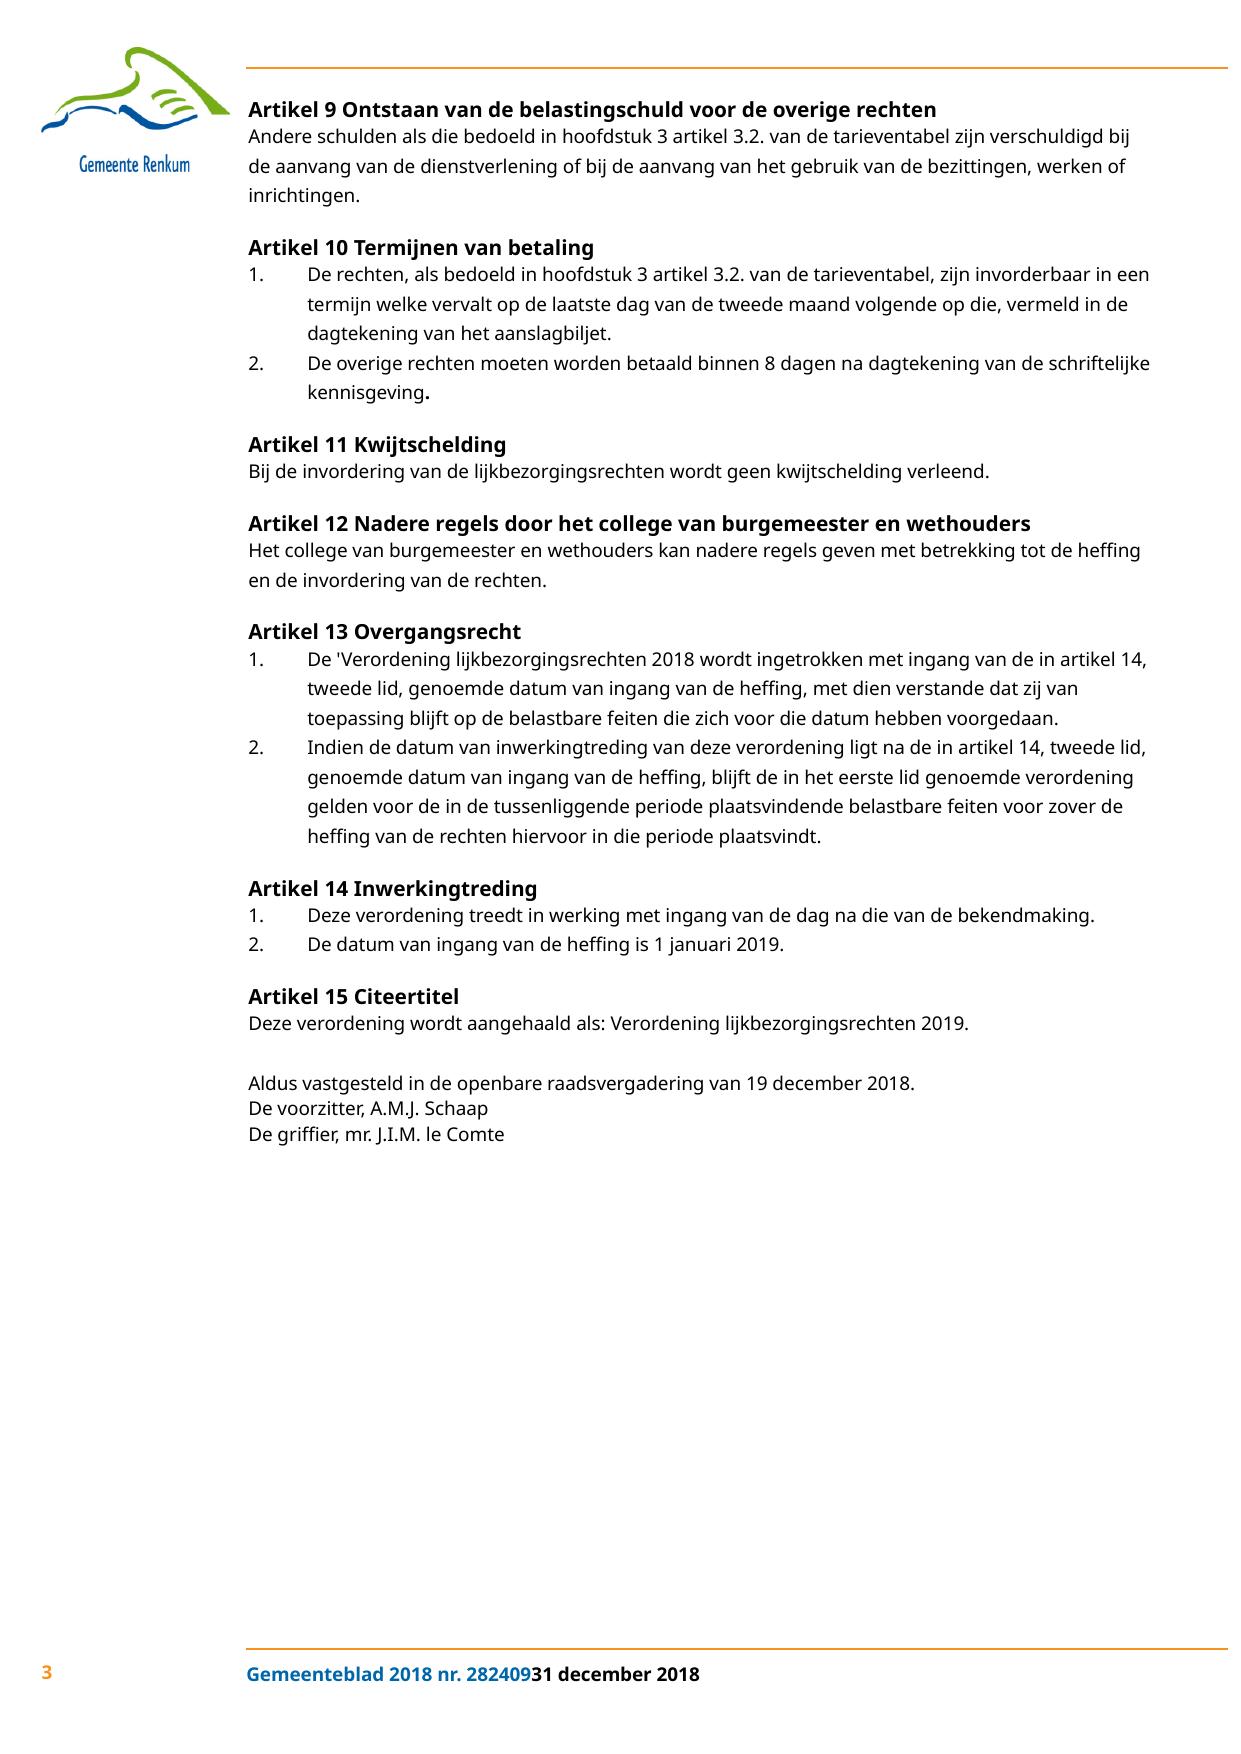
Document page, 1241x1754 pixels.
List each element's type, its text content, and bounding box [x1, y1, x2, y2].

text Artikel 9 Ontstaan van de belastingschuld voor de overige rechten [248, 95, 1152, 123]
list De 'Verordening lijkbezorgingsrechten 2018 wordt ingetrokken met ingang van de in artikel 14, tweede lid, genoemde datum van ingang van de heffing, met dien verstande dat zij van toepassing blijft op de belastbare feiten die zich voor die datum hebben voorgedaan. [248, 646, 1152, 731]
text Artikel 10 Termijnen van betaling [248, 233, 1152, 261]
text De voorzitter, A.M.J. Schaap [248, 1095, 1152, 1121]
text Aldus vastgesteld in de openbare raadsvergadering van 19 december 2018. [248, 1070, 1152, 1095]
text Deze verordening wordt aangehaald als: Verordening lijkbezorgingsrechten 2019. [248, 1011, 1152, 1036]
text Artikel 13 Overgangsrecht [248, 617, 1152, 646]
text Bij de invordering van de lijkbezorgingsrechten wordt geen kwijtschelding verleend. [248, 458, 1152, 484]
text Het college van burgemeester en wethouders kan nadere regels geven met betrekking tot de heffing en de invordering van de rechten. [248, 537, 1152, 593]
list De rechten, als bedoeld in hoofdstuk 3 artikel 3.2. van de tarieventabel, zijn invorderbaar in een termijn welke vervalt op de laatste dag van de tweede maand volgende op die, vermeld in de dagtekening van het aanslagbiljet. [248, 261, 1152, 346]
list Indien de datum van inwerkingtreding van deze verordening ligt na de in artikel 14, tweede lid, genoemde datum van ingang van de heffing, blijft de in het eerste lid genoemde verordening gelden voor de in de tussenliggende periode plaatsvindende belastbare feiten voor zover de heffing van de rechten hiervoor in die periode plaatsvindt. [248, 734, 1152, 849]
list Deze verordening treedt in werking met ingang van de dag na die van de bekendmaking. [248, 902, 1152, 928]
text Artikel 11 Kwijtschelding [248, 430, 1152, 458]
list De datum van ingang van de heffing is 1 januari 2019. [248, 932, 1152, 957]
text Artikel 14 Inwerkingtreding [248, 874, 1152, 902]
picture [41, 47, 231, 172]
text De griffier, mr. J.I.M. le Comte [248, 1121, 1152, 1147]
text Artikel 12 Nadere regels door het college van burgemeester en wethouders [248, 509, 1152, 537]
text Andere schulden als die bedoeld in hoofdstuk 3 artikel 3.2. van de tarieventabel zijn verschuldigd bij de aanvang van de dienstverlening of bij de aanvang van het gebruik van de bezittingen, werken of inrichtingen. [248, 123, 1152, 208]
list De overige rechten moeten worden betaald binnen 8 dagen na dagtekening van de schriftelijke kennisgeving. [248, 350, 1152, 405]
text Artikel 15 Citeertitel [248, 982, 1152, 1011]
